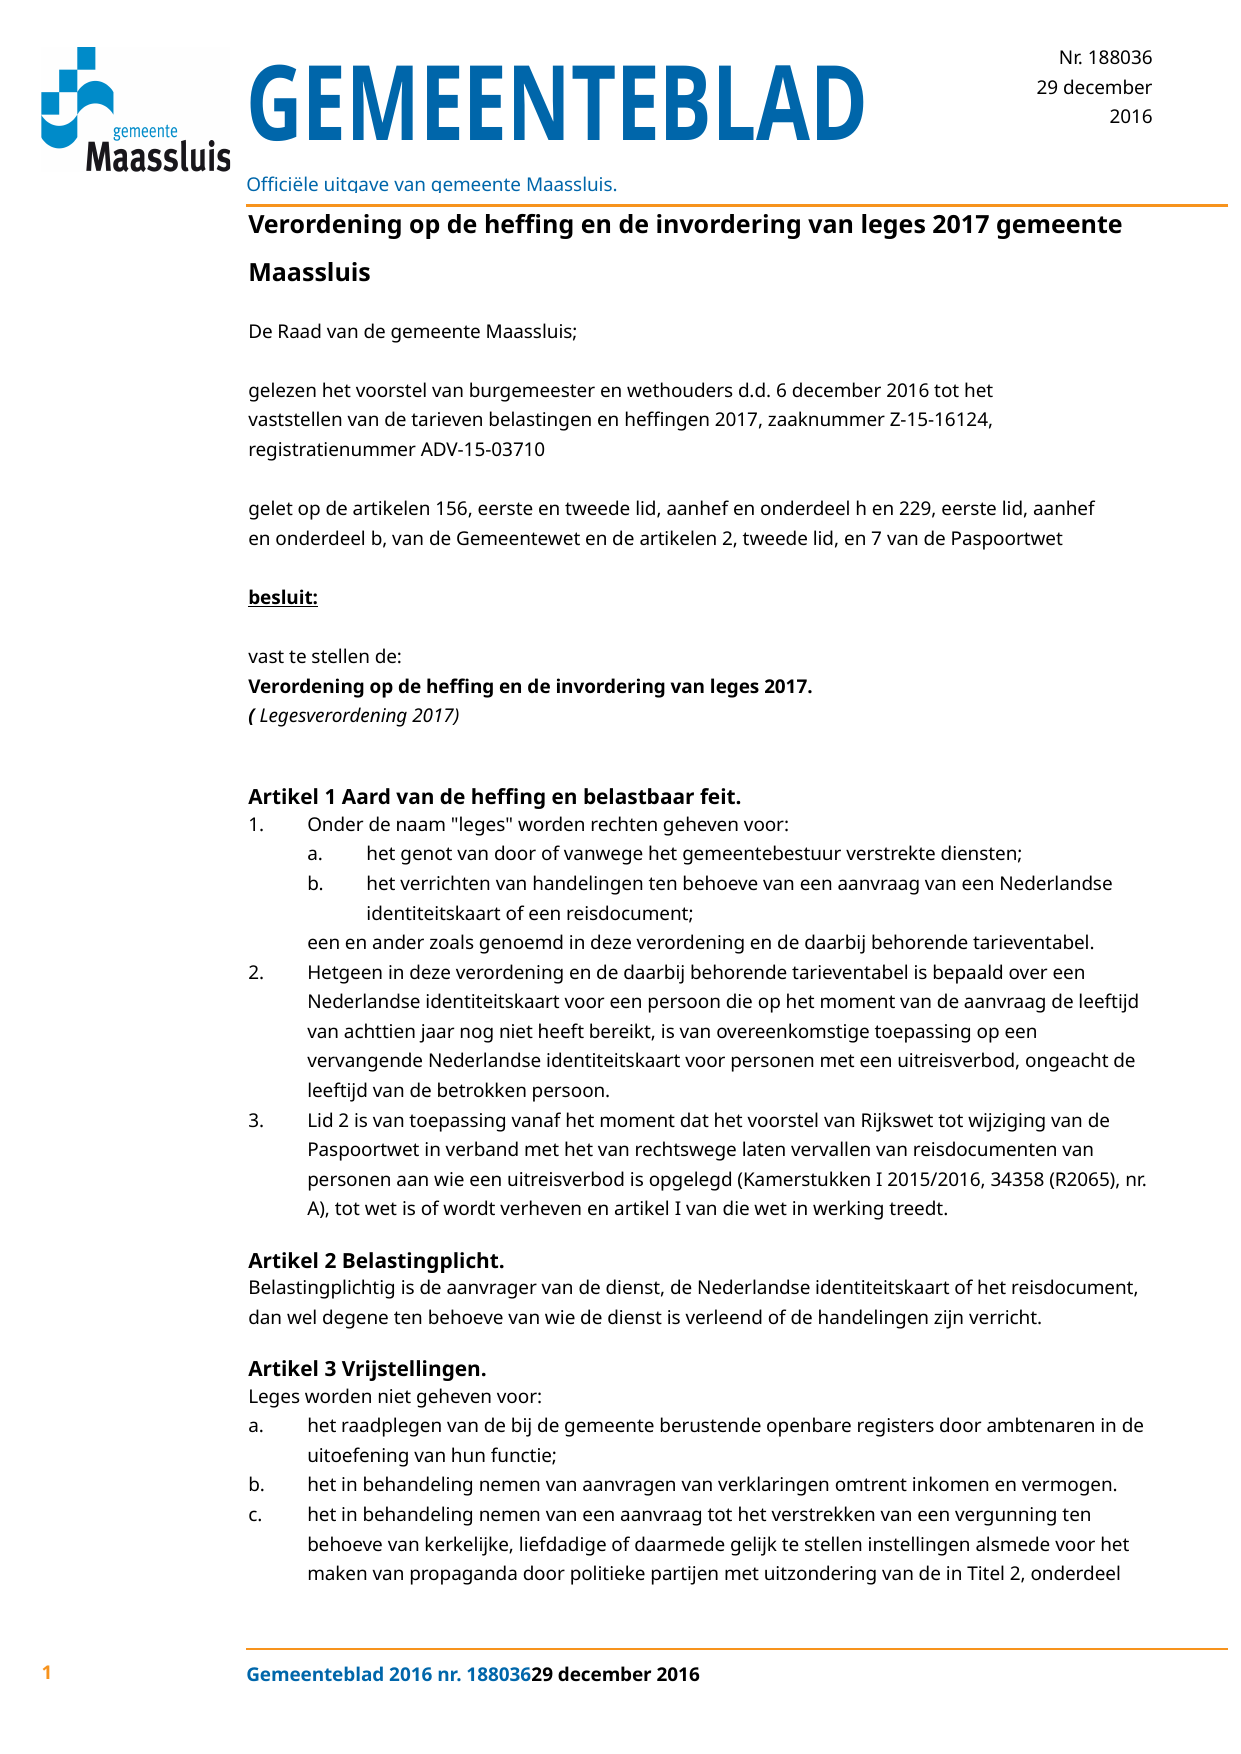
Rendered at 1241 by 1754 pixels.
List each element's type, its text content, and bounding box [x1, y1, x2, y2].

picture [41, 47, 231, 172]
text De Raad van de gemeente Maassluis; [248, 318, 1152, 344]
text vaststellen van de tarieven belastingen en heffingen 2017, zaaknummer Z-15-16124, [248, 407, 1152, 432]
text Verordening op de heffing en de invordering van leges 2017. [248, 673, 1152, 699]
list Onder de naam "leges" worden rechten geheven voor: [248, 811, 1152, 837]
list het in behandeling nemen van aanvragen van verklaringen omtrent inkomen en vermogen. [248, 1472, 1152, 1497]
list het raadplegen van de bij de gemeente berustende openbare registers door ambtenaren in de uitoefening van hun functie; [248, 1412, 1152, 1468]
text registratienummer ADV-15-03710 [248, 436, 1152, 462]
text Verordening op de heffing en de invordering van leges 2017 gemeente Maassluis [248, 207, 1152, 288]
text besluit: [248, 584, 1152, 610]
picture [41, 47, 77, 92]
text Leges worden niet geheven voor: [248, 1383, 1152, 1408]
text ( Legesverordening 2017) [248, 702, 1152, 728]
list het genot van door of vanwege het gemeentebestuur verstrekte diensten; [307, 841, 1152, 866]
text gelezen het voorstel van burgemeester en wethouders d.d. 6 december 2016 tot het [248, 377, 1152, 403]
list het verrichten van handelingen ten behoeve van een aanvraag van een Nederlandse identiteitskaart of een reisdocument; [307, 870, 1152, 925]
text gelet op de artikelen 156, eerste en tweede lid, aanhef en onderdeel h en 229, eerste lid, aanhef [248, 495, 1152, 521]
list Lid 2 is van toepassing vanaf het moment dat het voorstel van Rijkswet tot wijziging van de Paspoortwet in verband met het van rechtswege laten vervallen van reisdocumenten van personen aan wie een uitreisverbod is opgelegd (Kamerstukken I 2015/2016, 34358 (R2065), nr. A), tot wet is of wordt verheven en artikel I van die wet in werking treedt. [248, 1107, 1152, 1221]
text Belastingplichtig is de aanvrager van de dienst, de Nederlandse identiteitskaart of het reisdocument, dan wel degene ten behoeve van wie de dienst is verleend of de handelingen zijn verricht. [248, 1274, 1152, 1330]
text en onderdeel b, van de Gemeentewet en de artikelen 2, tweede lid, en 7 van de Paspoortwet [248, 525, 1152, 551]
list het in behandeling nemen van een aanvraag tot het verstrekken van een vergunning ten behoeve van kerkelijke, liefdadige of daarmede gelijk te stellen instellingen alsmede voor het maken van propaganda door politieke partijen met uitzondering van de in Titel 2, onderdeel [248, 1501, 1152, 1586]
list een en ander zoals genoemd in deze verordening en de daarbij behorende tarieventabel. [248, 929, 1152, 955]
text Artikel 3 Vrijstellingen. [248, 1354, 1152, 1383]
text Artikel 1 Aard van de heffing en belastbaar feit. [248, 782, 1152, 811]
list Hetgeen in deze verordening en de daarbij behorende tarieventabel is bepaald over een Nederlandse identiteitskaart voor een persoon die op het moment van de aanvraag de leeftijd van achttien jaar nog niet heeft bereikt, is van overeenkomstige toepassing op een vervangende Nederlandse identiteitskaart voor personen met een uitreisverbod, ongeacht de leeftijd van de betrokken persoon. [248, 959, 1152, 1103]
text vast te stellen de: [248, 643, 1152, 669]
text Artikel 2 Belastingplicht. [248, 1246, 1152, 1274]
